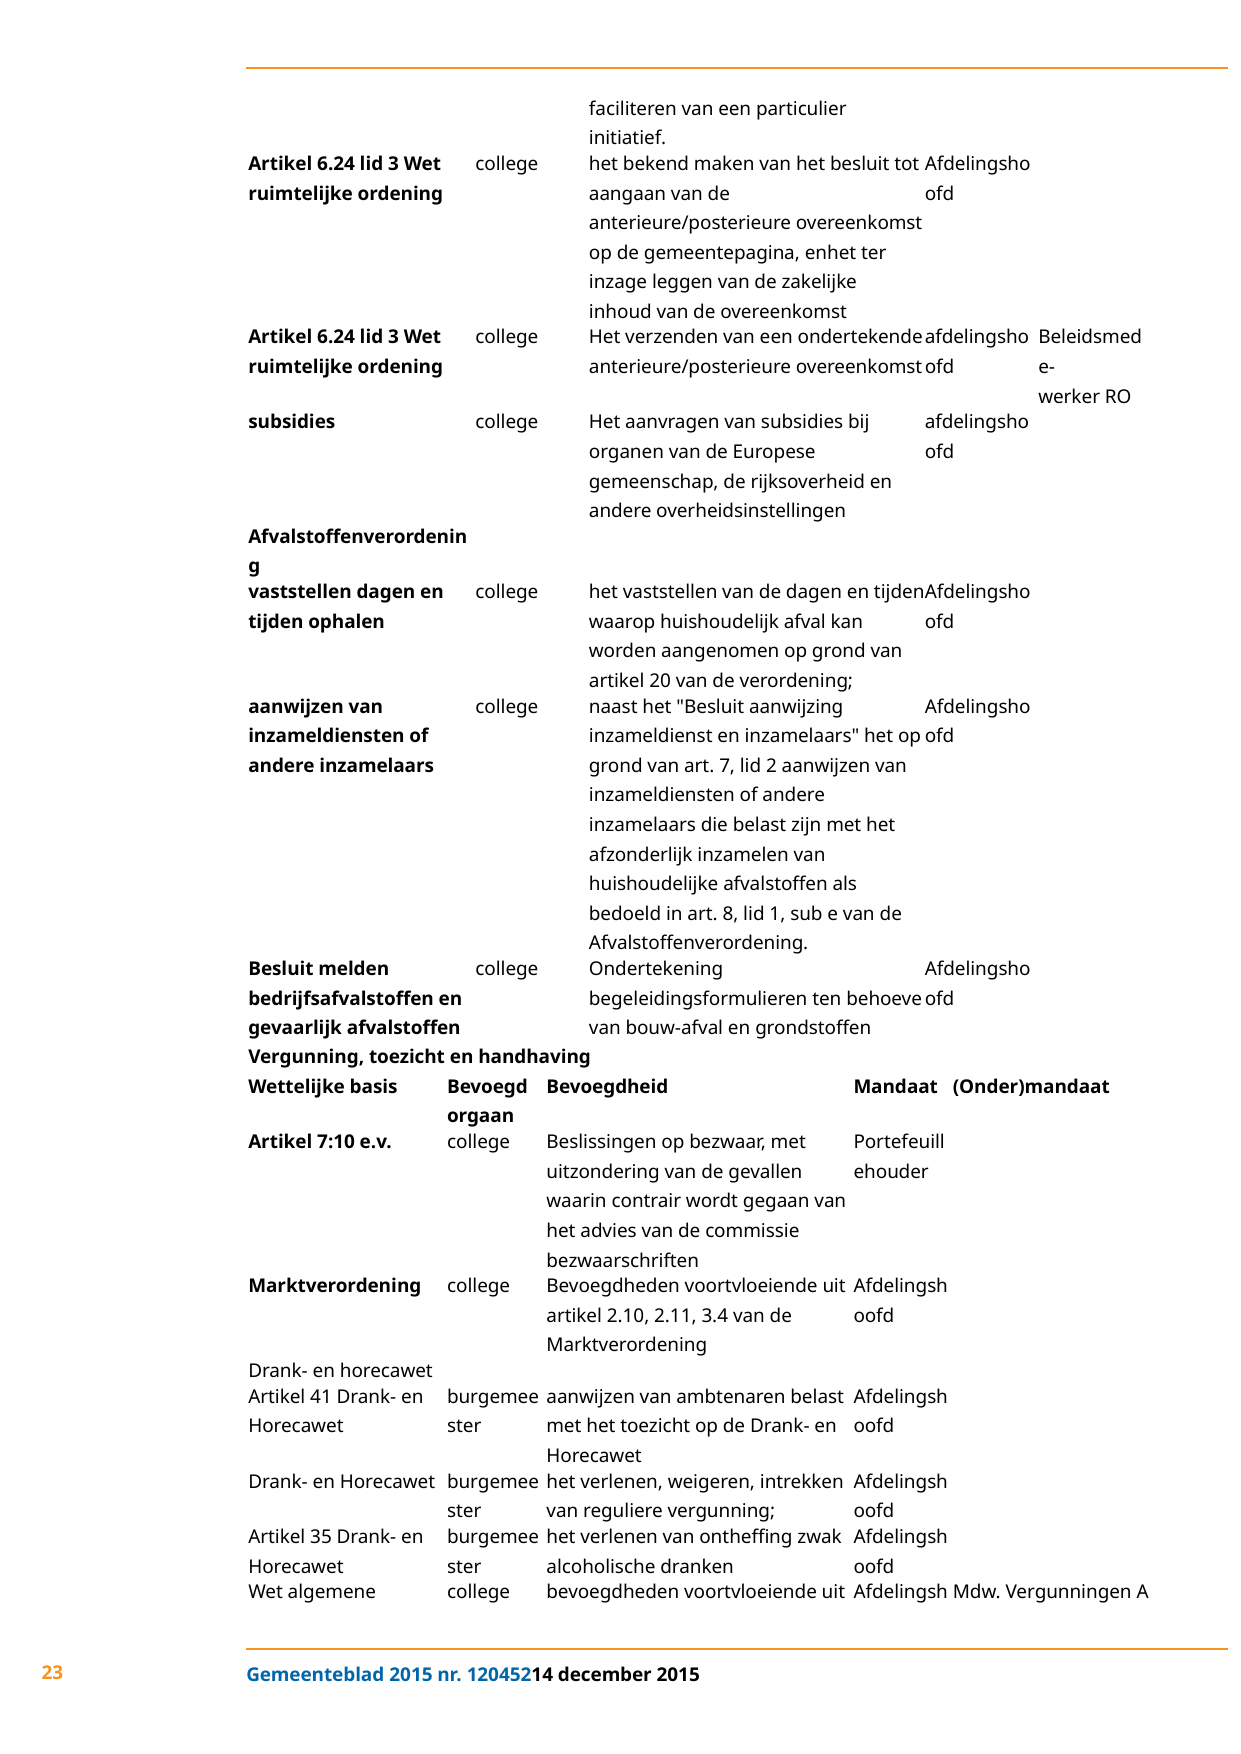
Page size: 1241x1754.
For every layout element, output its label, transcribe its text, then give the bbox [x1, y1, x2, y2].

table_cell [925, 523, 1038, 578]
table_cell college [447, 1579, 546, 1604]
table_header Bevoegd orgaan [447, 1073, 546, 1128]
table_cell Artikel 35 Drank- en Horecawet [248, 1523, 447, 1579]
table_cell Afdelingsh [853, 1579, 953, 1604]
table_cell [925, 95, 1038, 150]
table_cell [953, 1468, 1152, 1523]
table_cell aanwijzen van inzameldiensten of andere inzamelaars [248, 693, 475, 955]
table_cell Artikel 6.24 lid 3 Wet ruimtelijke ordening [248, 324, 475, 409]
table_cell aanwijzen van ambtenaren belast met het toezicht op de Drank- en Horecawet [546, 1383, 853, 1468]
table_cell Artikel 41 Drank- en Horecawet [248, 1383, 447, 1468]
table_cell [1038, 523, 1152, 578]
table_cell Het aanvragen van subsidies bij organen van de Europese gemeenschap, de rijksoverheid en andere overheidsinstellingen [589, 409, 924, 523]
table_cell Afdelingshoofd [853, 1468, 953, 1523]
text Vergunning, toezicht en handhaving [248, 1043, 1152, 1069]
table_cell afdelingshoofd [925, 409, 1038, 523]
table_cell subsidies [248, 409, 475, 523]
table_cell college [447, 1129, 546, 1272]
table_cell Artikel 7:10 e.v. [248, 1129, 447, 1272]
table_cell vaststellen dagen en tijden ophalen [248, 579, 475, 693]
table_cell college [447, 1273, 546, 1357]
table_cell [953, 1358, 1152, 1383]
table_cell Portefeuillehouder [853, 1129, 953, 1272]
table_cell Bevoegdheden voortvloeiende uit artikel 2.10, 2.11, 3.4 van de Marktverordening [546, 1273, 853, 1357]
table_cell college [475, 693, 589, 955]
table_cell [1038, 955, 1152, 1040]
table_header Bevoegdheid [546, 1073, 853, 1128]
table_cell Afvalstoffenverordening [248, 523, 475, 578]
table_cell Drank- en Horecawet [248, 1468, 447, 1523]
table_cell faciliteren van een particulier initiatief. [589, 95, 924, 150]
table_cell [953, 1523, 1152, 1579]
table_cell [1038, 409, 1152, 523]
table_cell afdelingshoofd [925, 324, 1038, 409]
table_cell Ondertekening begeleidingsformulieren ten behoeve van bouw-afval en grondstoffen [589, 955, 924, 1040]
table_cell Beleidsmede- werker RO [1038, 324, 1152, 409]
table_cell Afdelingshoofd [853, 1273, 953, 1357]
table_header Wettelijke basis [248, 1073, 447, 1128]
table_cell Afdelingshoofd [853, 1383, 953, 1468]
table_cell [475, 95, 589, 150]
table_cell Afdelingshoofd [925, 150, 1038, 324]
table_cell Wet algemene [248, 1579, 447, 1604]
table_cell Artikel 6.24 lid 3 Wet ruimtelijke ordening [248, 150, 475, 324]
table_cell [589, 523, 924, 578]
table_cell [475, 523, 589, 578]
table_cell college [475, 955, 589, 1040]
table_cell het verlenen van ontheffing zwak alcoholische dranken [546, 1523, 853, 1579]
table_cell college [475, 579, 589, 693]
table_cell Besluit melden bedrijfsafvalstoffen en gevaarlijk afvalstoffen [248, 955, 475, 1040]
table_cell [953, 1129, 1152, 1272]
table_cell Afdelingshoofd [925, 955, 1038, 1040]
picture [41, 47, 231, 172]
table_cell naast het "Besluit aanwijzing inzameldienst en inzamelaars" het op grond van art. 7, lid 2 aanwijzen van inzameldiensten of andere inzamelaars die belast zijn met het afzonderlijk inzamelen van huishoudelijke afvalstoffen als bedoeld in art. 8, lid 1, sub e van de Afvalstoffenverordening. [589, 693, 924, 955]
table_header (Onder)mandaat [953, 1073, 1152, 1128]
table_cell college [475, 150, 589, 324]
table_cell burgemeester [447, 1468, 546, 1523]
table_cell Beslissingen op bezwaar, met uitzondering van de gevallen waarin contrair wordt gegaan van het advies van de commissie bezwaarschriften [546, 1129, 853, 1272]
table_cell Afdelingshoofd [925, 579, 1038, 693]
table_cell Drank- en horecawet [248, 1358, 447, 1383]
table_cell [1038, 579, 1152, 693]
table_cell college [475, 409, 589, 523]
table_cell Marktverordening [248, 1273, 447, 1357]
table_header Mandaat [853, 1073, 953, 1128]
table_cell [953, 1273, 1152, 1357]
table_cell Afdelingshoofd [925, 693, 1038, 955]
table_cell burgemeester [447, 1383, 546, 1468]
table_cell Afdelingshoofd [853, 1523, 953, 1579]
table_cell het bekend maken van het besluit tot aangaan van de anterieure/posterieure overeenkomst op de gemeentepagina, enhet ter inzage leggen van de zakelijke inhoud van de overeenkomst [589, 150, 924, 324]
table_cell [546, 1358, 853, 1383]
table_cell bevoegdheden voortvloeiende uit [546, 1579, 853, 1604]
table_cell het vaststellen van de dagen en tijden waarop huishoudelijk afval kan worden aangenomen op grond van artikel 20 van de verordening; [589, 579, 924, 693]
table_cell burgemeester [447, 1523, 546, 1579]
table_cell [853, 1358, 953, 1383]
table_cell college [475, 324, 589, 409]
table_cell [1038, 150, 1152, 324]
table_cell [447, 1358, 546, 1383]
table_cell [1038, 693, 1152, 955]
table_cell [953, 1383, 1152, 1468]
table_cell Het verzenden van een ondertekende anterieure/posterieure overeenkomst [589, 324, 924, 409]
table_cell het verlenen, weigeren, intrekken van reguliere vergunning; [546, 1468, 853, 1523]
table_cell [248, 95, 475, 150]
table_cell [1038, 95, 1152, 150]
table_cell Mdw. Vergunningen A [953, 1579, 1152, 1604]
